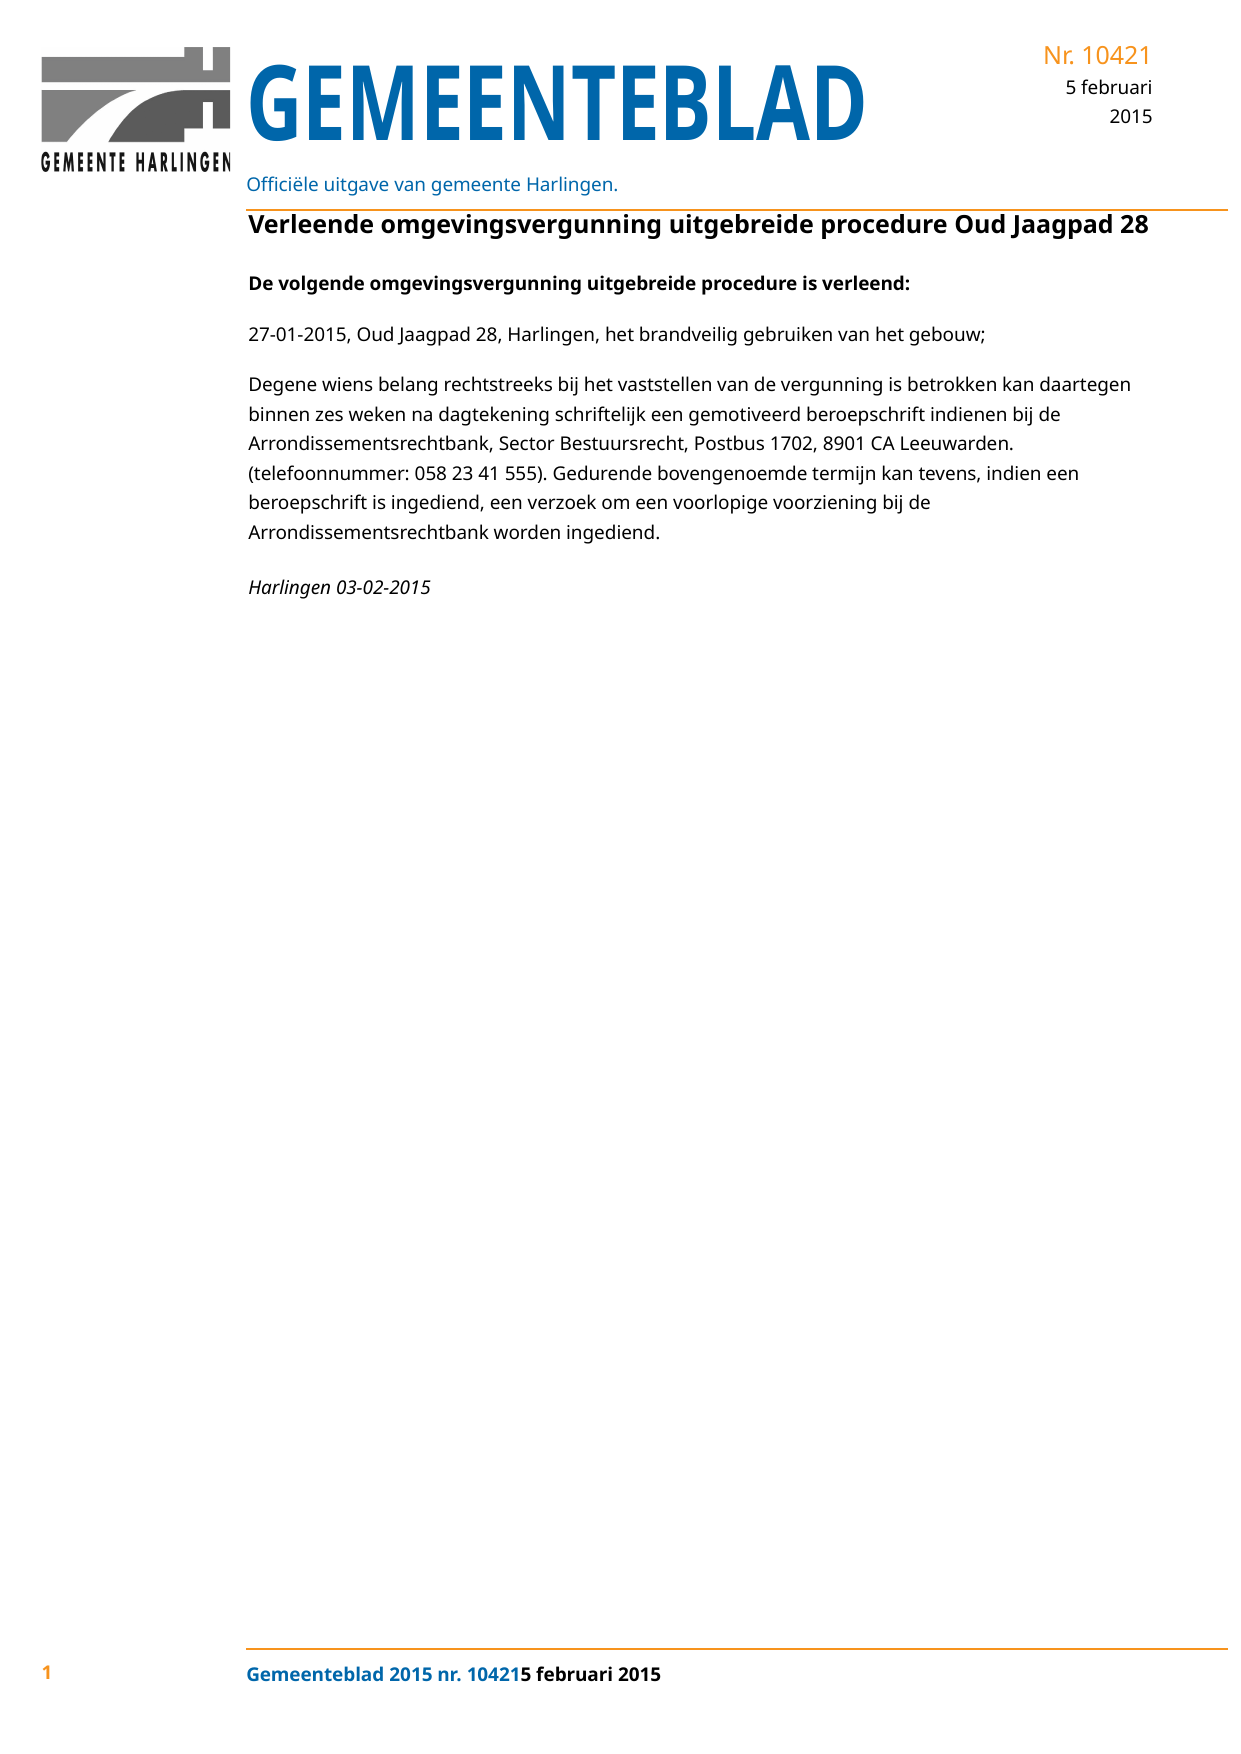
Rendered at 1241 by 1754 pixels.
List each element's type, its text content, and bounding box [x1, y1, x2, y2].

text Harlingen 03-02-2015 [248, 574, 1152, 600]
text Degene wiens belang rechtstreeks bij het vaststellen van de vergunning is betrokken kan daartegen binnen zes weken na dagtekening schriftelijk een gemotiveerd beroepschrift indienen bij de Arrondissementsrechtbank, Sector Bestuursrecht, Postbus 1702, 8901 CA Leeuwarden. (telefoonnummer: 058 23 41 555). Gedurende bovengenoemde termijn kan tevens, indien een beroepschrift is ingediend, een verzoek om een voorlopige voorziening bij de Arrondissementsrechtbank worden ingediend. [248, 371, 1152, 545]
picture [41, 47, 231, 172]
text De volgende omgevingsvergunning uitgebreide procedure is verleend: [248, 270, 1152, 296]
text 27-01-2015, Oud Jaagpad 28, Harlingen, het brandveilig gebruiken van het gebouw; [248, 321, 1152, 346]
text Verleende omgevingsvergunning uitgebreide procedure Oud Jaagpad 28 [248, 211, 1152, 241]
